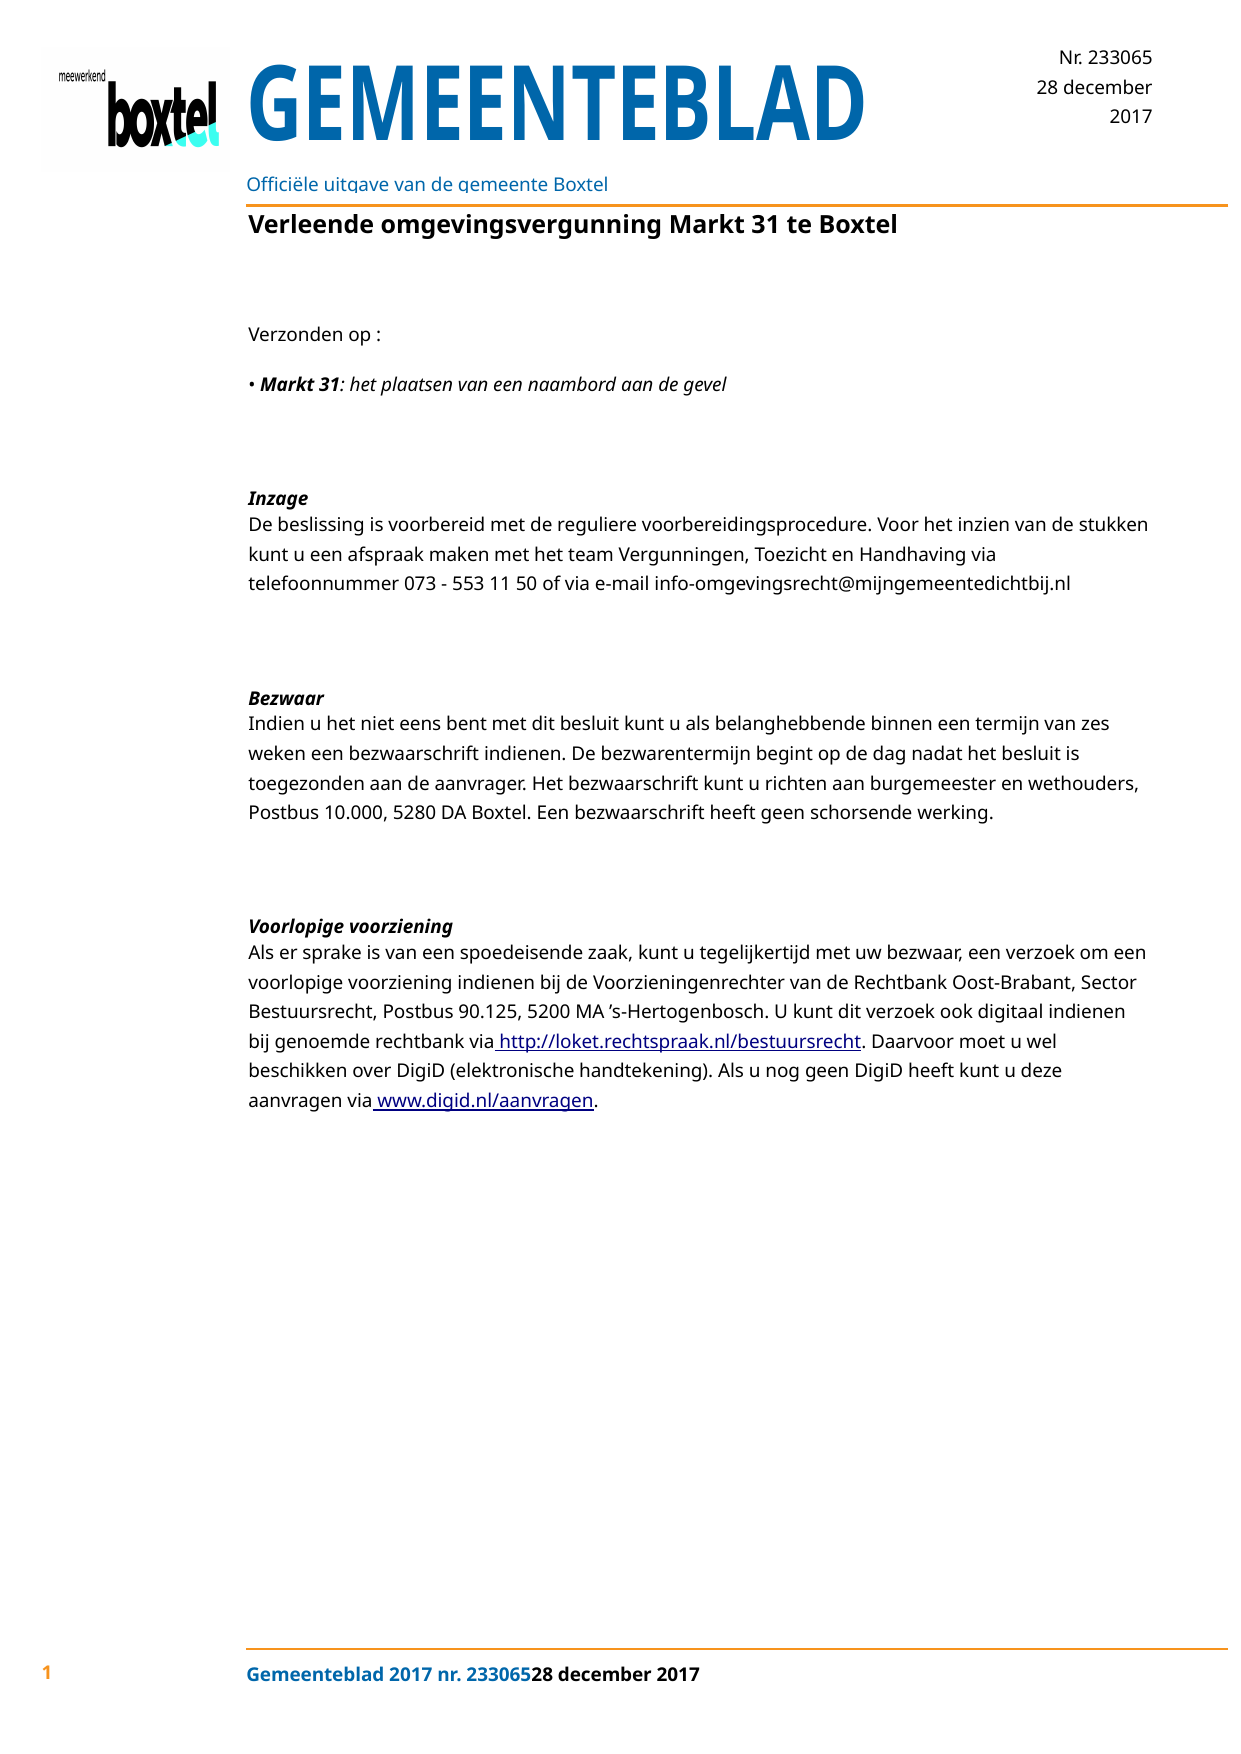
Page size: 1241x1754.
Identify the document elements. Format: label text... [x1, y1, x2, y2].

picture [41, 47, 231, 172]
text Indien u het niet eens bent met dit besluit kunt u als belanghebbende binnen een termijn van zes weken een bezwaarschrift indienen. De bezwarentermijn begint op de dag nadat het besluit is toegezonden aan de aanvrager. Het bezwaarschrift kunt u richten aan burgemeester en wethouders, Postbus 10.000, 5280 DA Boxtel. Een bezwaarschrift heeft geen schorsende werking. [248, 711, 1152, 825]
text De beslissing is voorbereid met de reguliere voorbereidingsprocedure. Voor het inzien van de stukken kunt u een afspraak maken met het team Vergunningen, Toezicht en Handhaving via telefoonnummer 073 - 553 11 50 of via e-mail info-omgevingsrecht@mijngemeentedichtbij.nl [248, 511, 1152, 596]
text Verzonden op : [248, 321, 1152, 346]
text Bezwaar [248, 685, 1152, 711]
text Als er sprake is van een spoedeisende zaak, kunt u tegelijkertijd met uw bezwaar, een verzoek om een voorlopige voorziening indienen bij de Voorzieningenrechter van de Rechtbank Oost-Brabant, Sector Bestuursrecht, Postbus 90.125, 5200 MA ’s-Hertogenbosch. U kunt dit verzoek ook digitaal indienen bij genoemde rechtbank via http://loket.rechtspraak.nl/bestuursrecht. Daarvoor moet u wel beschikken over DigiD (elektronische handtekening). Als u nog geen DigiD heeft kunt u deze aanvragen via www.digid.nl/aanvragen. [248, 939, 1152, 1113]
text • Markt 31: het plaatsen van een naambord aan de gevel [248, 371, 1152, 397]
text Verleende omgevingsvergunning Markt 31 te Boxtel [248, 207, 1152, 241]
text Inzage [248, 486, 1152, 511]
text Voorlopige voorziening [248, 914, 1152, 939]
